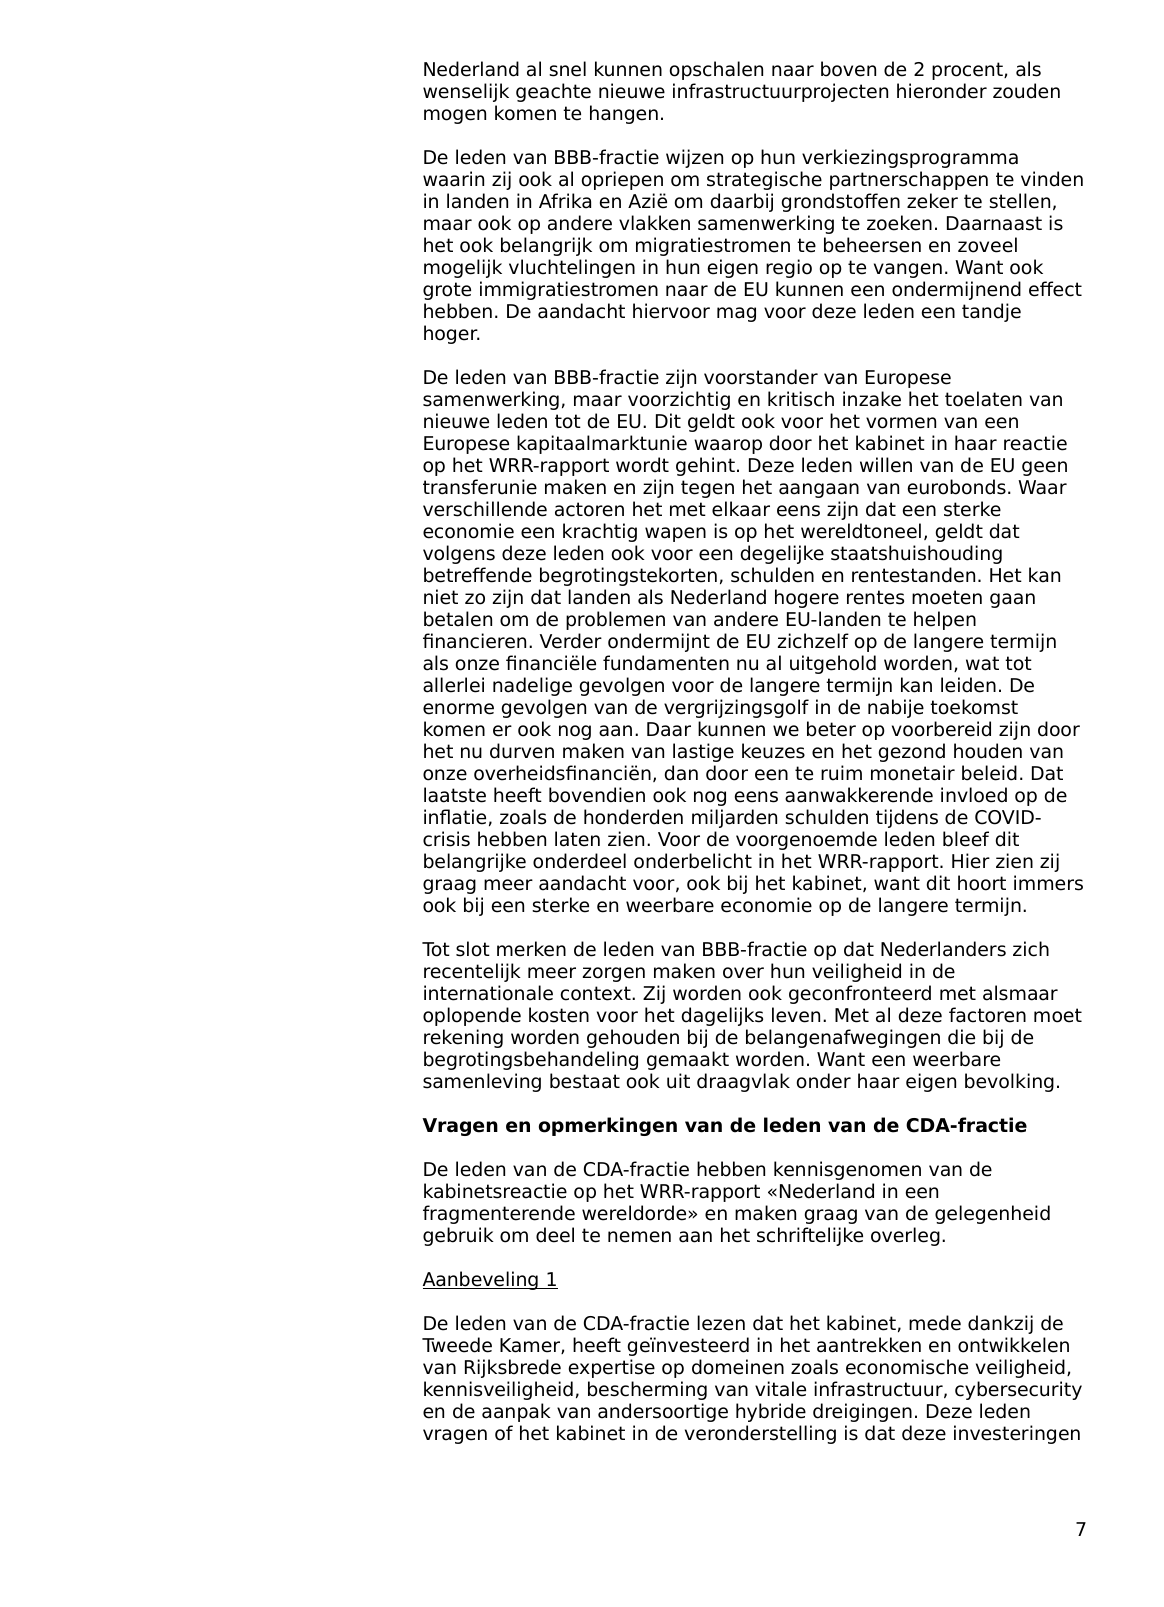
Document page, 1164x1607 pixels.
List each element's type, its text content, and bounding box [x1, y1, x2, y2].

text De leden van BBB-fractie zijn voorstander van Europese samenwerking, maar voorzichtig en kritisch inzake het toelaten van nieuwe leden tot de EU. Dit geldt ook voor het vormen van een Europese kapitaalmarktunie waarop door het kabinet in haar reactie op het WRR-rapport wordt gehint. Deze leden willen van de EU geen transferunie maken en zijn tegen het aangaan van eurobonds. Waar verschillende actoren het met elkaar eens zijn dat een sterke economie een krachtig wapen is op het wereldtoneel, geldt dat volgens deze leden ook voor een degelijke staatshuishouding betreffende begrotingstekorten, schulden en rentestanden. Het kan niet zo zijn dat landen als Nederland hogere rentes moeten gaan betalen om de problemen van andere EU-landen te helpen financieren. Verder ondermijnt de EU zichzelf op de langere termijn als onze financiële fundamenten nu al uitgehold worden, wat tot allerlei nadelige gevolgen voor de langere termijn kan leiden. De enorme gevolgen van de vergrijzingsgolf in de nabije toekomst komen er ook nog aan. Daar kunnen we beter op voorbereid zijn door het nu durven maken van lastige keuzes en het gezond houden van onze overheidsfinanciën, dan door een te ruim monetair beleid. Dat laatste heeft bovendien ook nog eens aanwakkerende invloed op de inflatie, zoals de honderden miljarden schulden tijdens de COVID-crisis hebben laten zien. Voor de voorgenoemde leden bleef dit belangrijke onderdeel onderbelicht in het WRR-rapport. Hier zien zij graag meer aandacht voor, ook bij het kabinet, want dit hoort immers ook bij een sterke en weerbare economie op de langere termijn. [422, 367, 1087, 917]
text De leden van BBB-fractie wijzen op hun verkiezingsprogramma waarin zij ook al opriepen om strategische partnerschappen te vinden in landen in Afrika en Azië om daarbij grondstoffen zeker te stellen, maar ook op andere vlakken samenwerking te zoeken. Daarnaast is het ook belangrijk om migratiestromen te beheersen en zoveel mogelijk vluchtelingen in hun eigen regio op te vangen. Want ook grote immigratiestromen naar de EU kunnen een ondermijnend effect hebben. De aandacht hiervoor mag voor deze leden een tandje hoger. [422, 147, 1087, 345]
text Nederland al snel kunnen opschalen naar boven de 2 procent, als wenselijk geachte nieuwe infrastructuurprojecten hieronder zouden mogen komen te hangen. [422, 59, 1087, 125]
text De leden van de CDA-fractie hebben kennisgenomen van de kabinetsreactie op het WRR-rapport «Nederland in een fragmenterende wereldorde» en maken graag van de gelegenheid gebruik om deel te nemen aan het schriftelijke overleg. [422, 1159, 1087, 1247]
subtitle Aanbeveling 1 [422, 1269, 1087, 1291]
text De leden van de CDA-fractie lezen dat het kabinet, mede dankzij de Tweede Kamer, heeft geïnvesteerd in het aantrekken en ontwikkelen van Rijksbrede expertise op domeinen zoals economische veiligheid, kennisveiligheid, bescherming van vitale infrastructuur, cybersecurity en de aanpak van andersoortige hybride dreigingen. Deze leden vragen of het kabinet in de veronderstelling is dat deze investeringen [422, 1313, 1087, 1445]
subtitle Vragen en opmerkingen van de leden van de CDA-fractie [422, 1115, 1087, 1137]
text Tot slot merken de leden van BBB-fractie op dat Nederlanders zich recentelijk meer zorgen maken over hun veiligheid in de internationale context. Zij worden ook geconfronteerd met alsmaar oplopende kosten voor het dagelijks leven. Met al deze factoren moet rekening worden gehouden bij de belangenafwegingen die bij de begrotingsbehandeling gemaakt worden. Want een weerbare samenleving bestaat ook uit draagvlak onder haar eigen bevolking. [422, 939, 1087, 1093]
